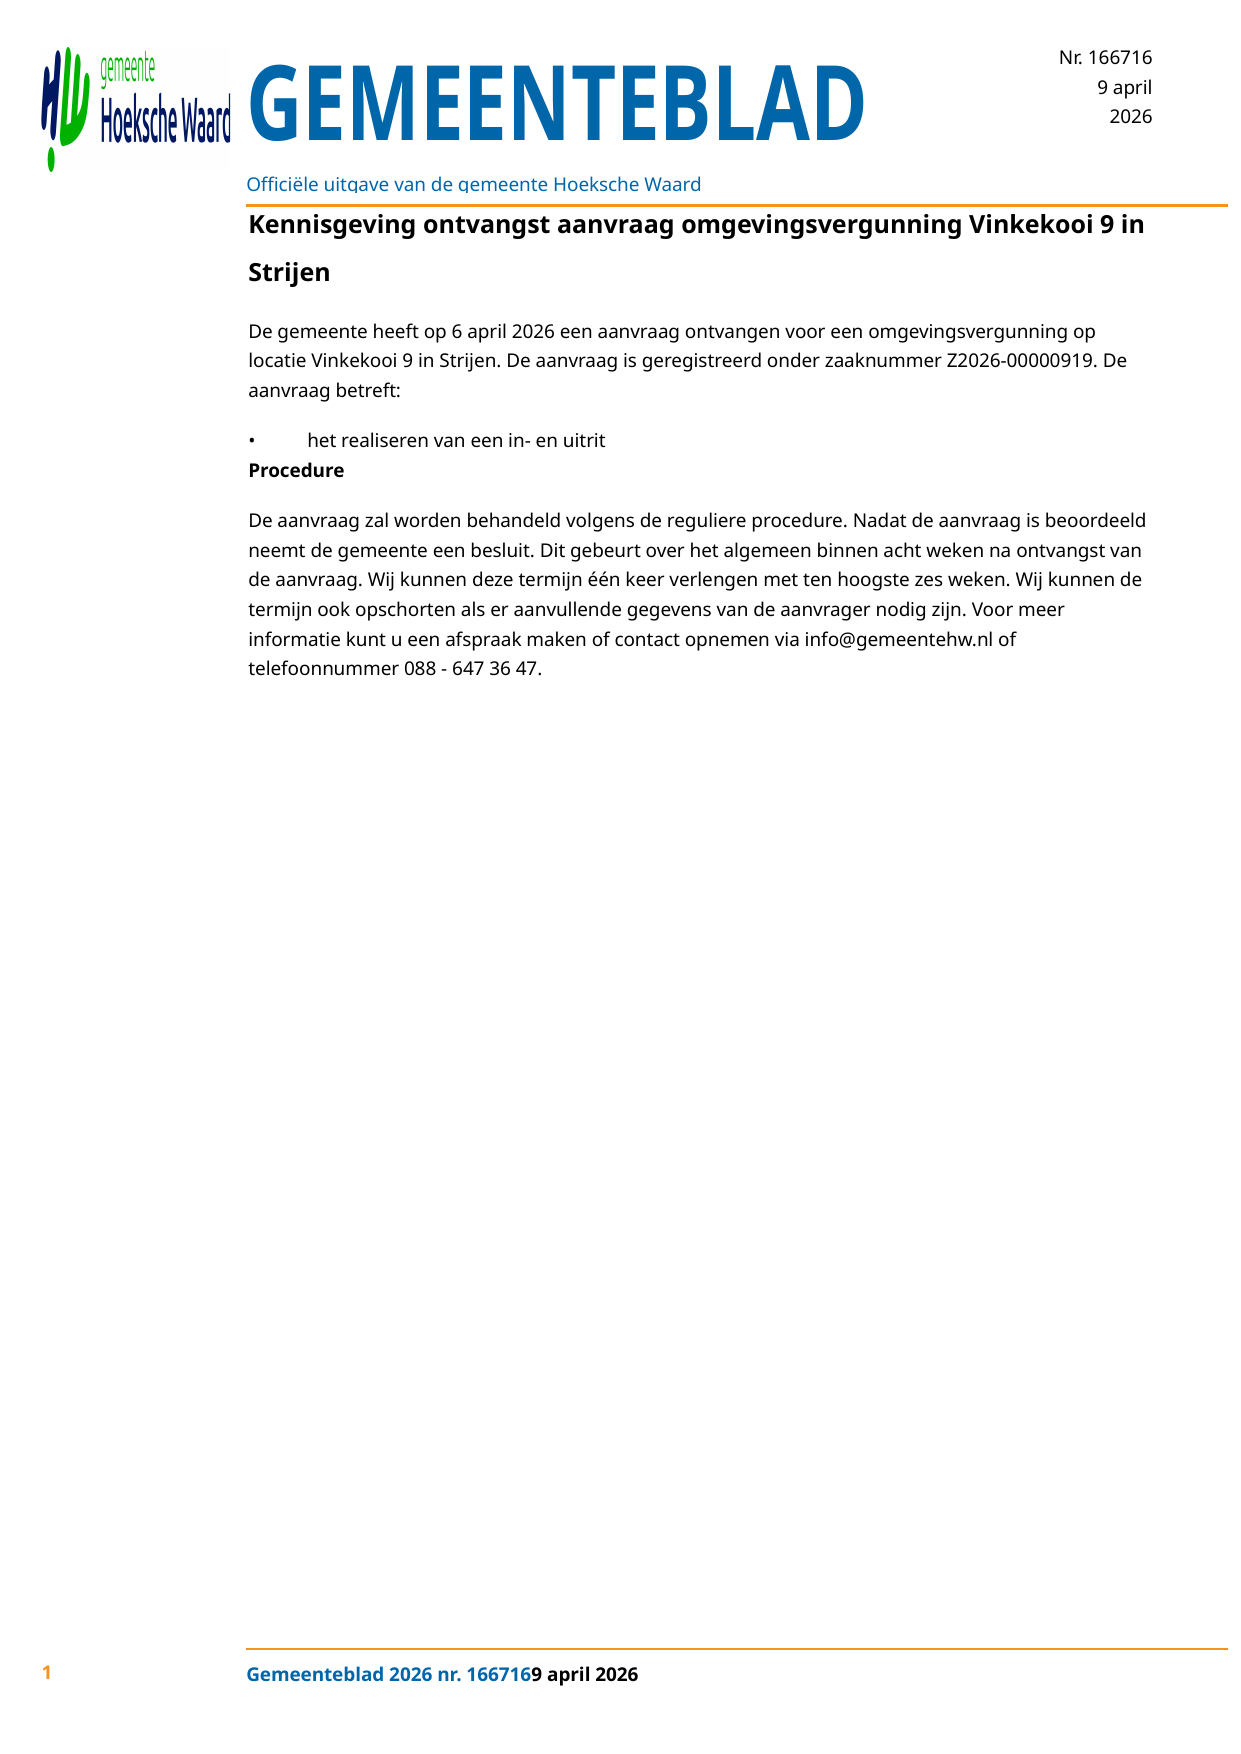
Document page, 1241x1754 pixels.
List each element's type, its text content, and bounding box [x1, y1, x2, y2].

text De gemeente heeft op 6 april 2026 een aanvraag ontvangen voor een omgevingsvergunning op locatie Vinkekooi 9 in Strijen. De aanvraag is geregistreerd onder zaaknummer Z2026-00000919. De aanvraag betreft: [248, 318, 1152, 403]
text De aanvraag zal worden behandeld volgens de reguliere procedure. Nadat de aanvraag is beoordeeld neemt de gemeente een besluit. Dit gebeurt over het algemeen binnen acht weken na ontvangst van de aanvraag. Wij kunnen deze termijn één keer verlengen met ten hoogste zes weken. Wij kunnen de termijn ook opschorten als er aanvullende gegevens van de aanvrager nodig zijn. Voor meer informatie kunt u een afspraak maken of contact opnemen via info@gemeentehw.nl of telefoonnummer 088 - 647 36 47. [248, 507, 1152, 681]
text Kennisgeving ontvangst aanvraag omgevingsvergunning Vinkekooi 9 in Strijen [248, 207, 1152, 288]
list het realiseren van een in- en uitrit [248, 427, 1152, 453]
text Procedure [248, 457, 1152, 483]
picture [41, 47, 231, 172]
